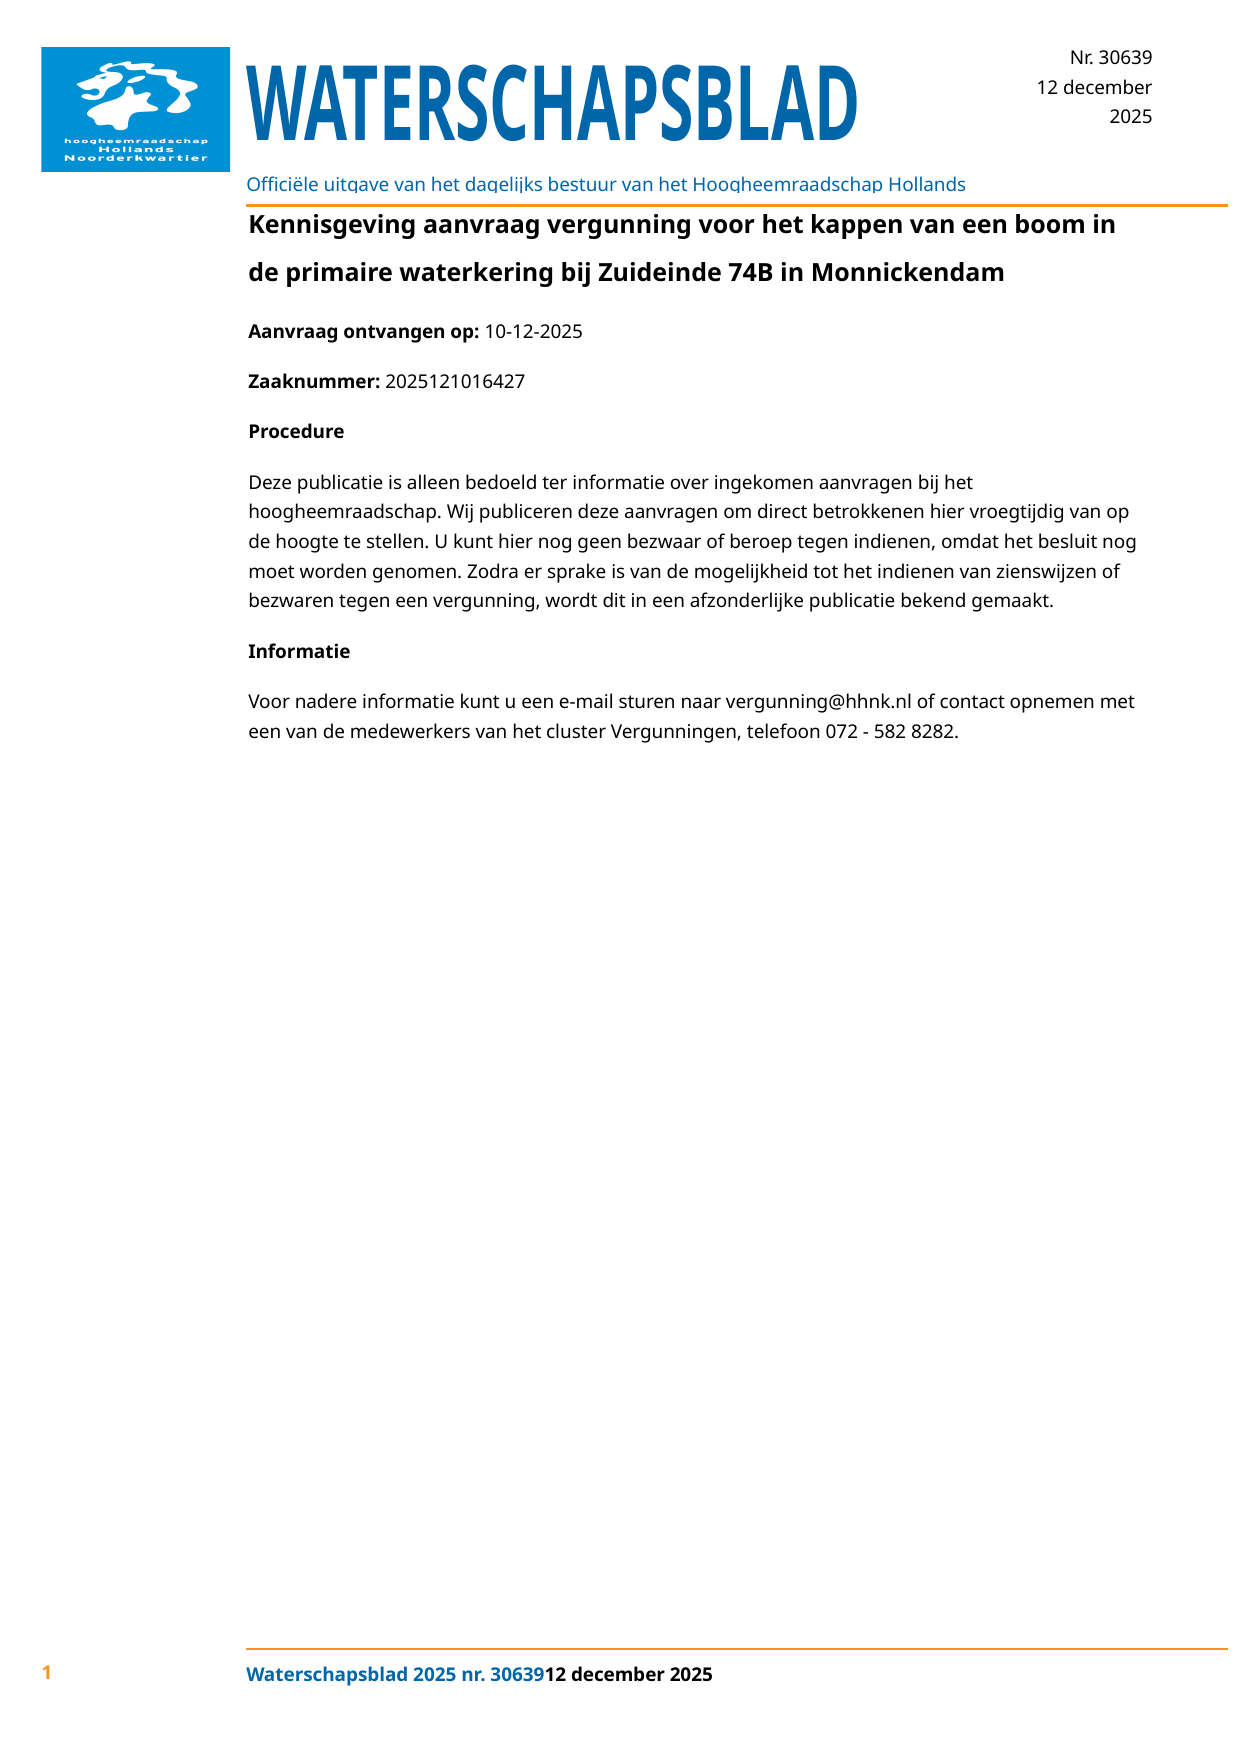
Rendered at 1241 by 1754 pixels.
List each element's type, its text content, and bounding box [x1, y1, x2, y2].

picture [118, 62, 197, 112]
text Deze publicatie is alleen bedoeld ter informatie over ingekomen aanvragen bij het hoogheemraadschap. Wij publiceren deze aanvragen om direct betrokkenen hier vroegtijdig van op de hoogte te stellen. U kunt hier nog geen bezwaar of beroep tegen indienen, omdat het besluit nog moet worden genomen. Zodra er sprake is van de mogelijkheid tot het indienen van zienswijzen of bezwaren tegen een vergunning, wordt dit in een afzonderlijke publicatie bekend gemaakt. [248, 469, 1152, 613]
picture [88, 87, 157, 130]
text Zaaknummer: 2025121016427 [248, 368, 1152, 394]
picture [78, 64, 122, 99]
text Kennisgeving aanvraag vergunning voor het kappen van een boom in de primaire waterkering bij Zuideinde 74B in Monnickendam [248, 207, 1152, 288]
text Procedure [248, 419, 1152, 444]
picture [129, 76, 144, 82]
text Informatie [248, 638, 1152, 664]
text Aanvraag ontvangen op: 10-12-2025 [248, 318, 1152, 344]
text Voor nadere informatie kunt u een e-mail sturen naar vergunning@hhnk.nl of contact opnemen met een van de medewerkers van het cluster Vergunningen, telefoon 072 - 582 8282. [248, 688, 1152, 744]
